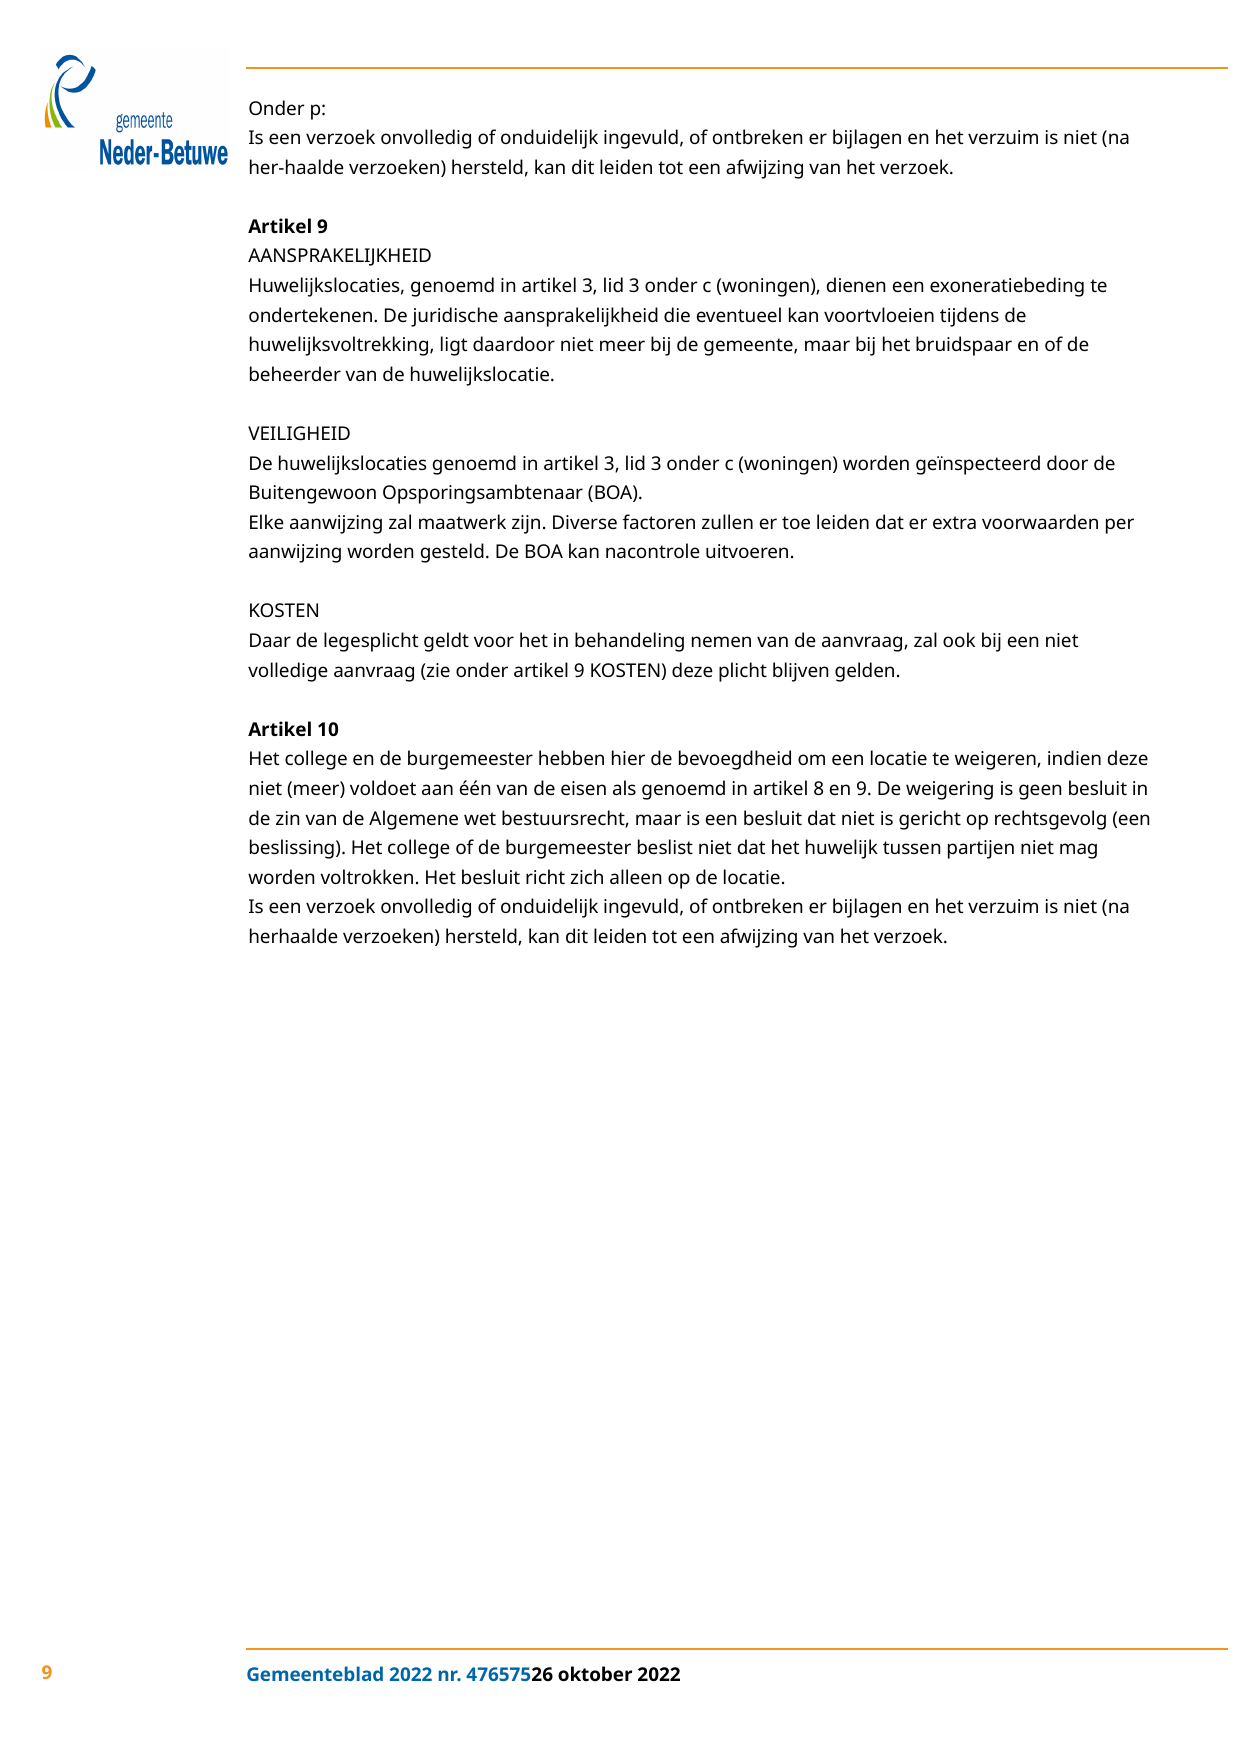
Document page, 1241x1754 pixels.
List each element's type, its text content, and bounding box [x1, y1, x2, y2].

text Is een verzoek onvolledig of onduidelijk ingevuld, of ontbreken er bijlagen en het verzuim is niet (na her-haalde verzoeken) hersteld, kan dit leiden tot een afwijzing van het verzoek. [248, 124, 1152, 180]
text Het college en de burgemeester hebben hier de bevoegdheid om een locatie te weigeren, indien deze niet (meer) voldoet aan één van de eisen als genoemd in artikel 8 en 9. De weigering is geen besluit in de zin van de Algemene wet bestuursrecht, maar is een besluit dat niet is gericht op rechtsgevolg (een beslissing). Het college of de burgemeester beslist niet dat het huwelijk tussen partijen niet mag worden voltrokken. Het besluit richt zich alleen op de locatie. [248, 746, 1152, 890]
text Elke aanwijzing zal maatwerk zijn. Diverse factoren zullen er toe leiden dat er extra voorwaarden per aanwijzing worden gesteld. De BOA kan nacontrole uitvoeren. [248, 509, 1152, 564]
text De huwelijkslocaties genoemd in artikel 3, lid 3 onder c (woningen) worden geïnspecteerd door de Buitengewoon Opsporingsambtenaar (BOA). [248, 450, 1152, 505]
text Huwelijkslocaties, genoemd in artikel 3, lid 3 onder c (woningen), dienen een exoneratiebeding te ondertekenen. De juridische aansprakelijkheid die eventueel kan voortvloeien tijdens de huwelijksvoltrekking, ligt daardoor niet meer bij de gemeente, maar bij het bruidspaar en of de beheerder van de huwelijkslocatie. [248, 272, 1152, 387]
text Artikel 10 [248, 716, 1152, 742]
text AANSPRAKELIJKHEID [248, 243, 1152, 268]
picture [41, 47, 231, 172]
text VEILIGHEID [248, 420, 1152, 446]
text Onder p: [248, 95, 1152, 121]
text Daar de legesplicht geldt voor het in behandeling nemen van de aanvraag, zal ook bij een niet volledige aanvraag (zie onder artikel 9 KOSTEN) deze plicht blijven gelden. [248, 627, 1152, 683]
text Artikel 9 [248, 213, 1152, 239]
text Is een verzoek onvolledig of onduidelijk ingevuld, of ontbreken er bijlagen en het verzuim is niet (na herhaalde verzoeken) hersteld, kan dit leiden tot een afwijzing van het verzoek. [248, 893, 1152, 949]
text KOSTEN [248, 598, 1152, 623]
